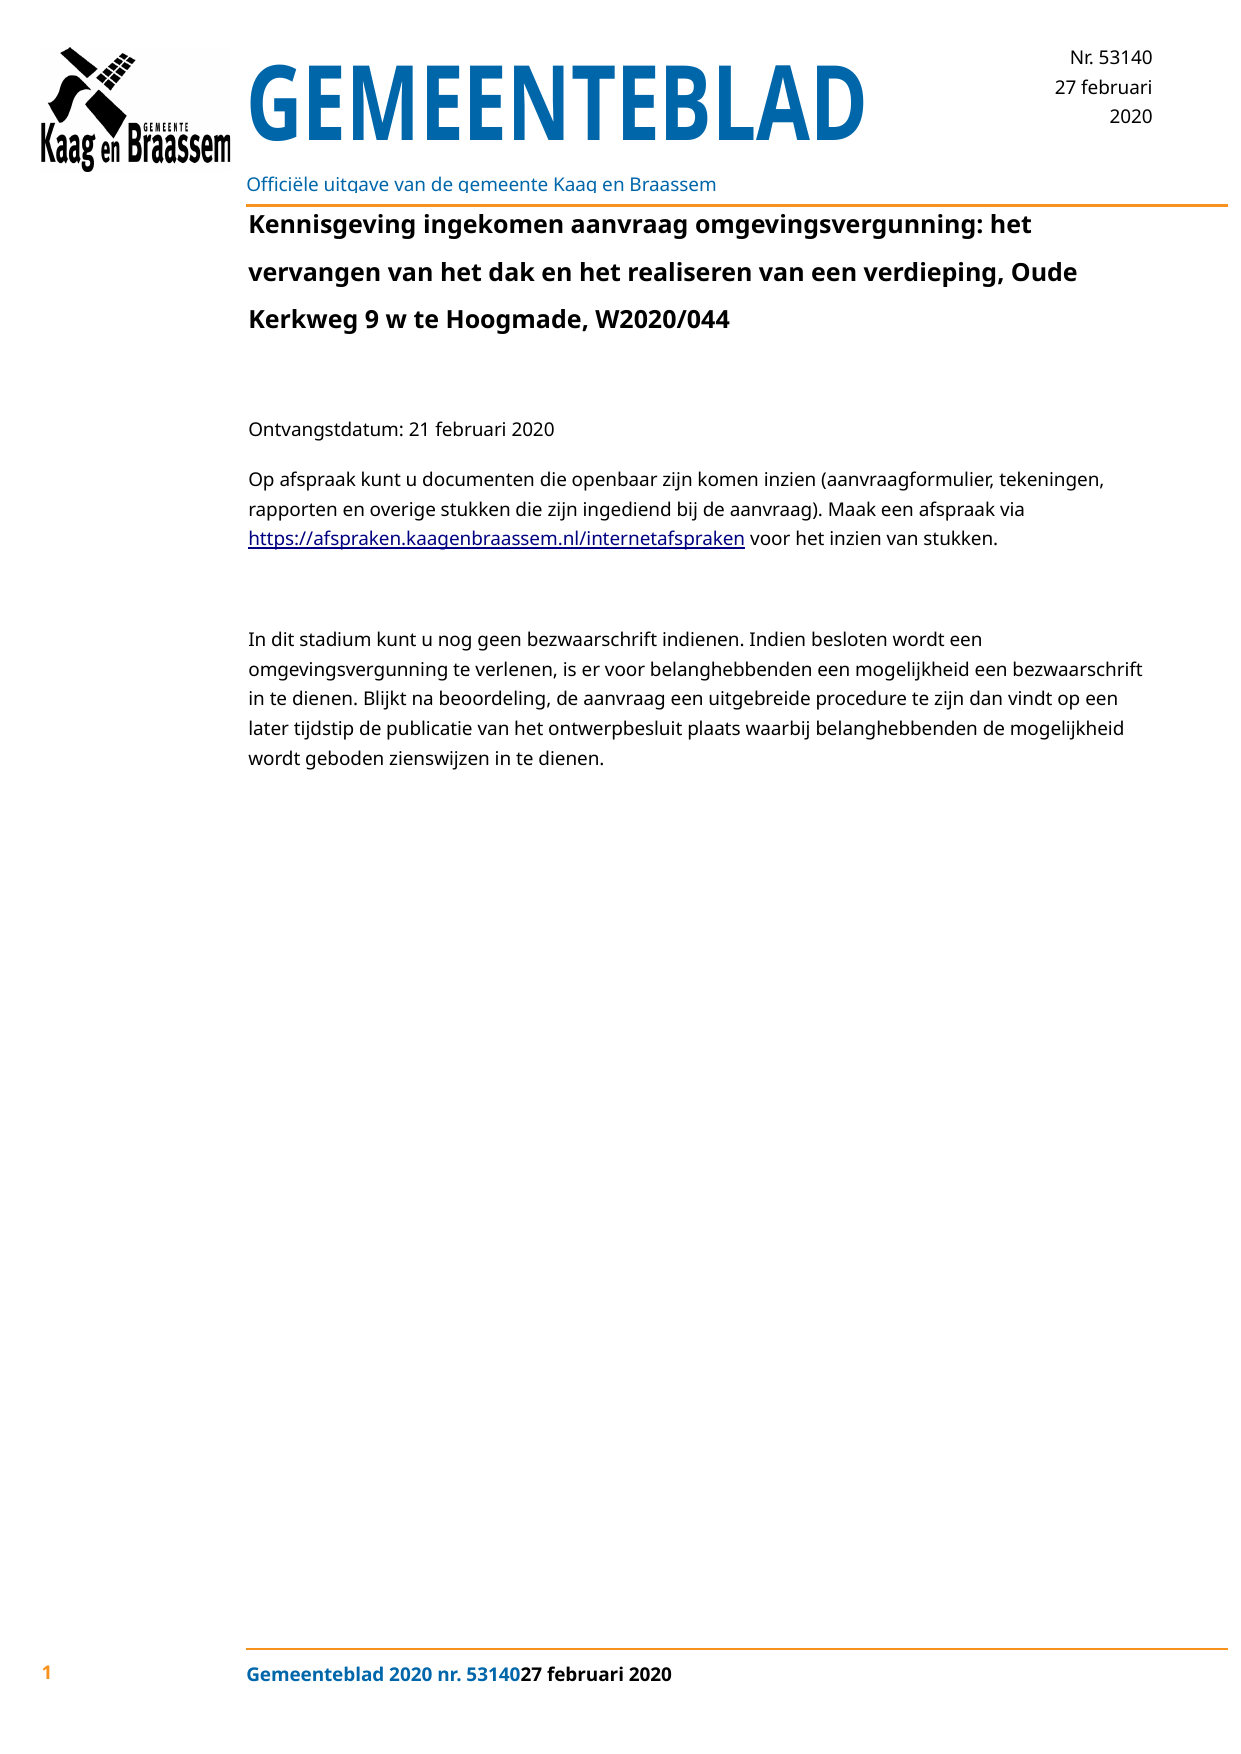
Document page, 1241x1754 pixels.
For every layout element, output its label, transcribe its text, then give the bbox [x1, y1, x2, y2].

text Op afspraak kunt u documenten die openbaar zijn komen inzien (aanvraagformulier, tekeningen, rapporten en overige stukken die zijn ingediend bij de aanvraag). Maak een afspraak via https://afspraken.kaagenbraassem.nl/internetafspraken voor het inzien van stukken. [248, 466, 1152, 551]
text Kennisgeving ingekomen aanvraag omgevingsvergunning: het vervangen van het dak en het realiseren van een verdieping, Oude Kerkweg 9 w te Hoogmade, W2020/044 [248, 207, 1152, 336]
text Ontvangstdatum: 21 februari 2020 [248, 416, 1152, 442]
text In dit stadium kunt u nog geen bezwaarschrift indienen. Indien besloten wordt een omgevingsvergunning te verlenen, is er voor belanghebbenden een mogelijkheid een bezwaarschrift in te dienen. Blijkt na beoordeling, de aanvraag een uitgebreide procedure te zijn dan vindt op een later tijdstip de publicatie van het ontwerpbesluit plaats waarbij belanghebbenden de mogelijkheid wordt geboden zienswijzen in te dienen. [248, 626, 1152, 770]
picture [41, 47, 231, 172]
